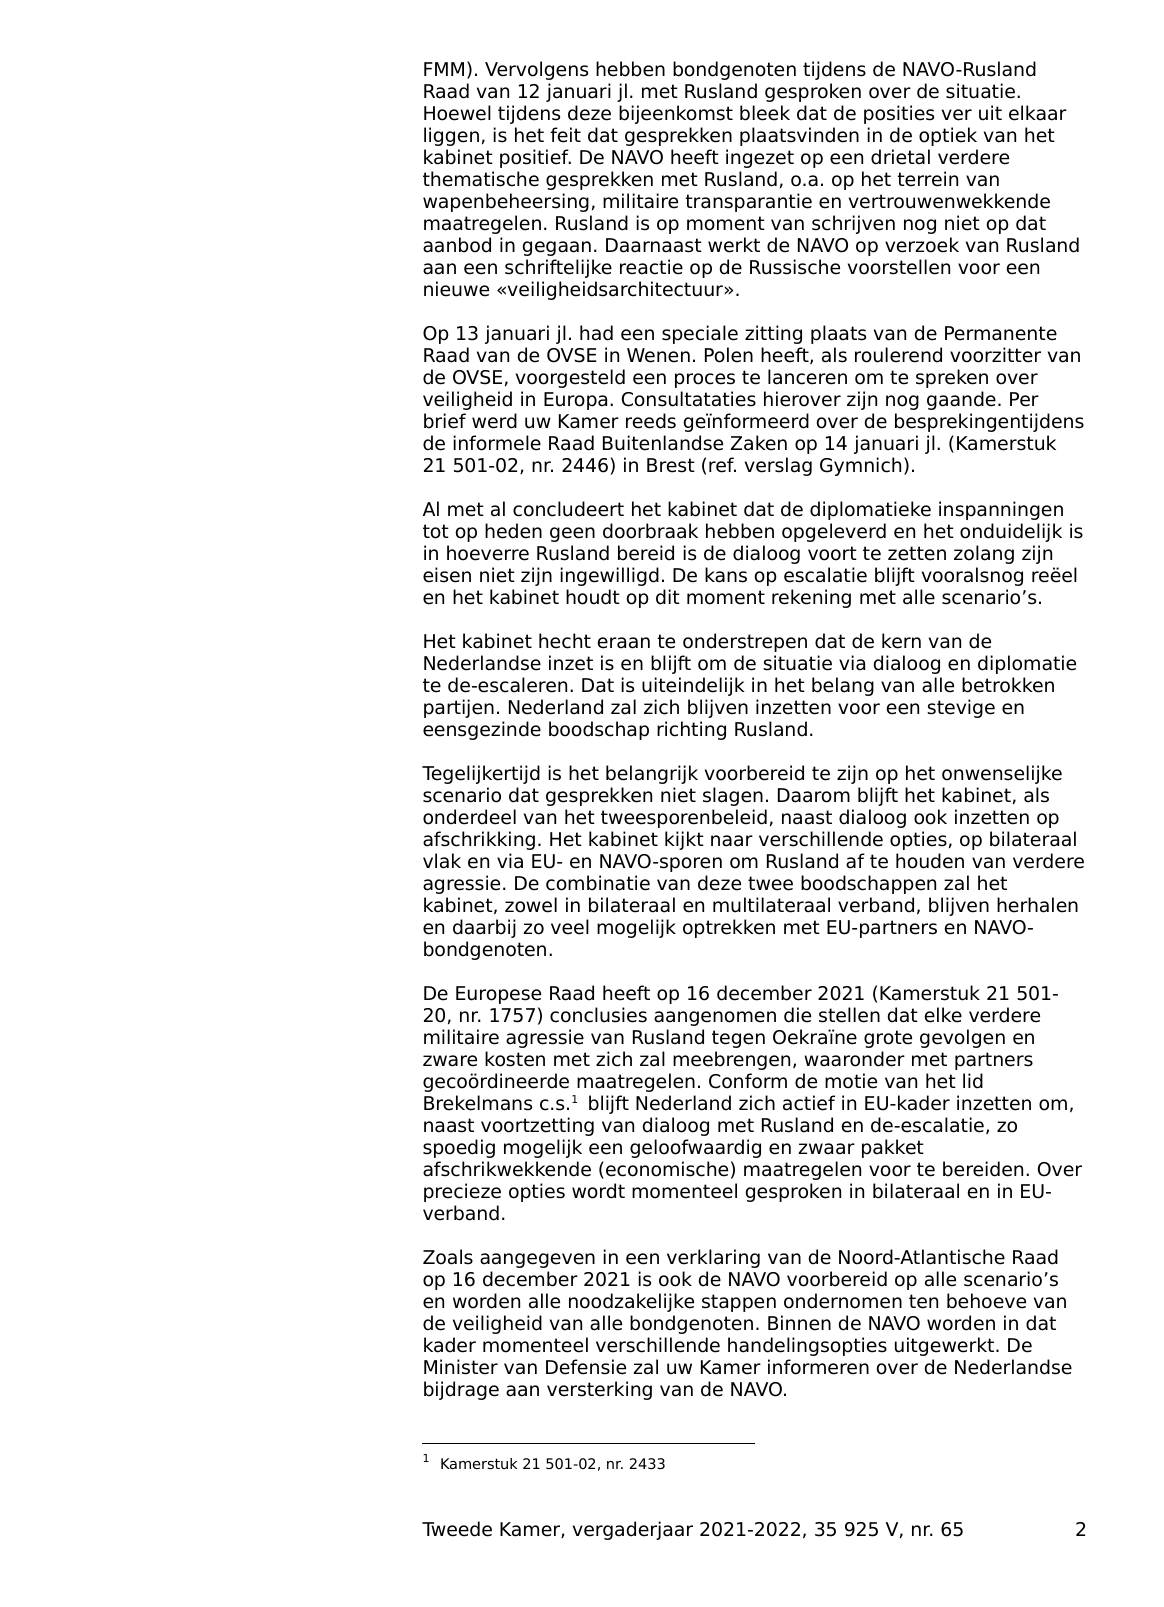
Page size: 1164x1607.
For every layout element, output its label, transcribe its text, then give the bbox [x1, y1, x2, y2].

text Kamerstuk 21 501-02, nr. 2433 [422, 1452, 1087, 1474]
text Op 13 januari jl. had een speciale zitting plaats van de Permanente Raad van de OVSE in Wenen. Polen heeft, als roulerend voorzitter van de OVSE, voorgesteld een proces te lanceren om te spreken over veiligheid in Europa. Consultataties hierover zijn nog gaande. Per brief werd uw Kamer reeds geïnformeerd over de besprekingentijdens de informele Raad Buitenlandse Zaken op 14 januari jl. (Kamerstuk 21 501-02, nr. 2446) in Brest (ref. verslag Gymnich). [422, 323, 1087, 477]
text Het kabinet hecht eraan te onderstrepen dat de kern van de Nederlandse inzet is en blijft om de situatie via dialoog en diplomatie te de-escaleren. Dat is uiteindelijk in het belang van alle betrokken partijen. Nederland zal zich blijven inzetten voor een stevige en eensgezinde boodschap richting Rusland. [422, 631, 1087, 741]
text Tegelijkertijd is het belangrijk voorbereid te zijn op het onwenselijke scenario dat gesprekken niet slagen. Daarom blijft het kabinet, als onderdeel van het tweesporenbeleid, naast dialoog ook inzetten op afschrikking. Het kabinet kijkt naar verschillende opties, op bilateraal vlak en via EU- en NAVO-sporen om Rusland af te houden van verdere agressie. De combinatie van deze twee boodschappen zal het kabinet, zowel in bilateraal en multilateraal verband, blijven herhalen en daarbij zo veel mogelijk optrekken met EU-partners en NAVO-bondgenoten. [422, 763, 1087, 961]
text De Europese Raad heeft op 16 december 2021 (Kamerstuk 21 501-20, nr. 1757) conclusies aangenomen die stellen dat elke verdere militaire agressie van Rusland tegen Oekraïne grote gevolgen en zware kosten met zich zal meebrengen, waaronder met partners gecoördineerde maatregelen. Conform de motie van het lid Brekelmans c.s. blijft Nederland zich actief in EU-kader inzetten om, naast voortzetting van dialoog met Rusland en de-escalatie, zo spoedig mogelijk een geloofwaardig en zwaar pakket afschrikwekkende (economische) maatregelen voor te bereiden. Over precieze opties wordt momenteel gesproken in bilateraal en in EU-verband. [422, 983, 1087, 1225]
text Al met al concludeert het kabinet dat de diplomatieke inspanningen tot op heden geen doorbraak hebben opgeleverd en het onduidelijk is in hoeverre Rusland bereid is de dialoog voort te zetten zolang zijn eisen niet zijn ingewilligd. De kans op escalatie blijft vooralsnog reëel en het kabinet houdt op dit moment rekening met alle scenario’s. [422, 499, 1087, 609]
text FMM). Vervolgens hebben bondgenoten tijdens de NAVO-Rusland Raad van 12 januari jl. met Rusland gesproken over de situatie. Hoewel tijdens deze bijeenkomst bleek dat de posities ver uit elkaar liggen, is het feit dat gesprekken plaatsvinden in de optiek van het kabinet positief. De NAVO heeft ingezet op een drietal verdere thematische gesprekken met Rusland, o.a. op het terrein van wapenbeheersing, militaire transparantie en vertrouwenwekkende maatregelen. Rusland is op moment van schrijven nog niet op dat aanbod in gegaan. Daarnaast werkt de NAVO op verzoek van Rusland aan een schriftelijke reactie op de Russische voorstellen voor een nieuwe «veiligheidsarchitectuur». [422, 59, 1087, 301]
text Zoals aangegeven in een verklaring van de Noord-Atlantische Raad op 16 december 2021 is ook de NAVO voorbereid op alle scenario’s en worden alle noodzakelijke stappen ondernomen ten behoeve van de veiligheid van alle bondgenoten. Binnen de NAVO worden in dat kader momenteel verschillende handelingsopties uitgewerkt. De Minister van Defensie zal uw Kamer informeren over de Nederlandse bijdrage aan versterking van de NAVO. [422, 1247, 1087, 1401]
